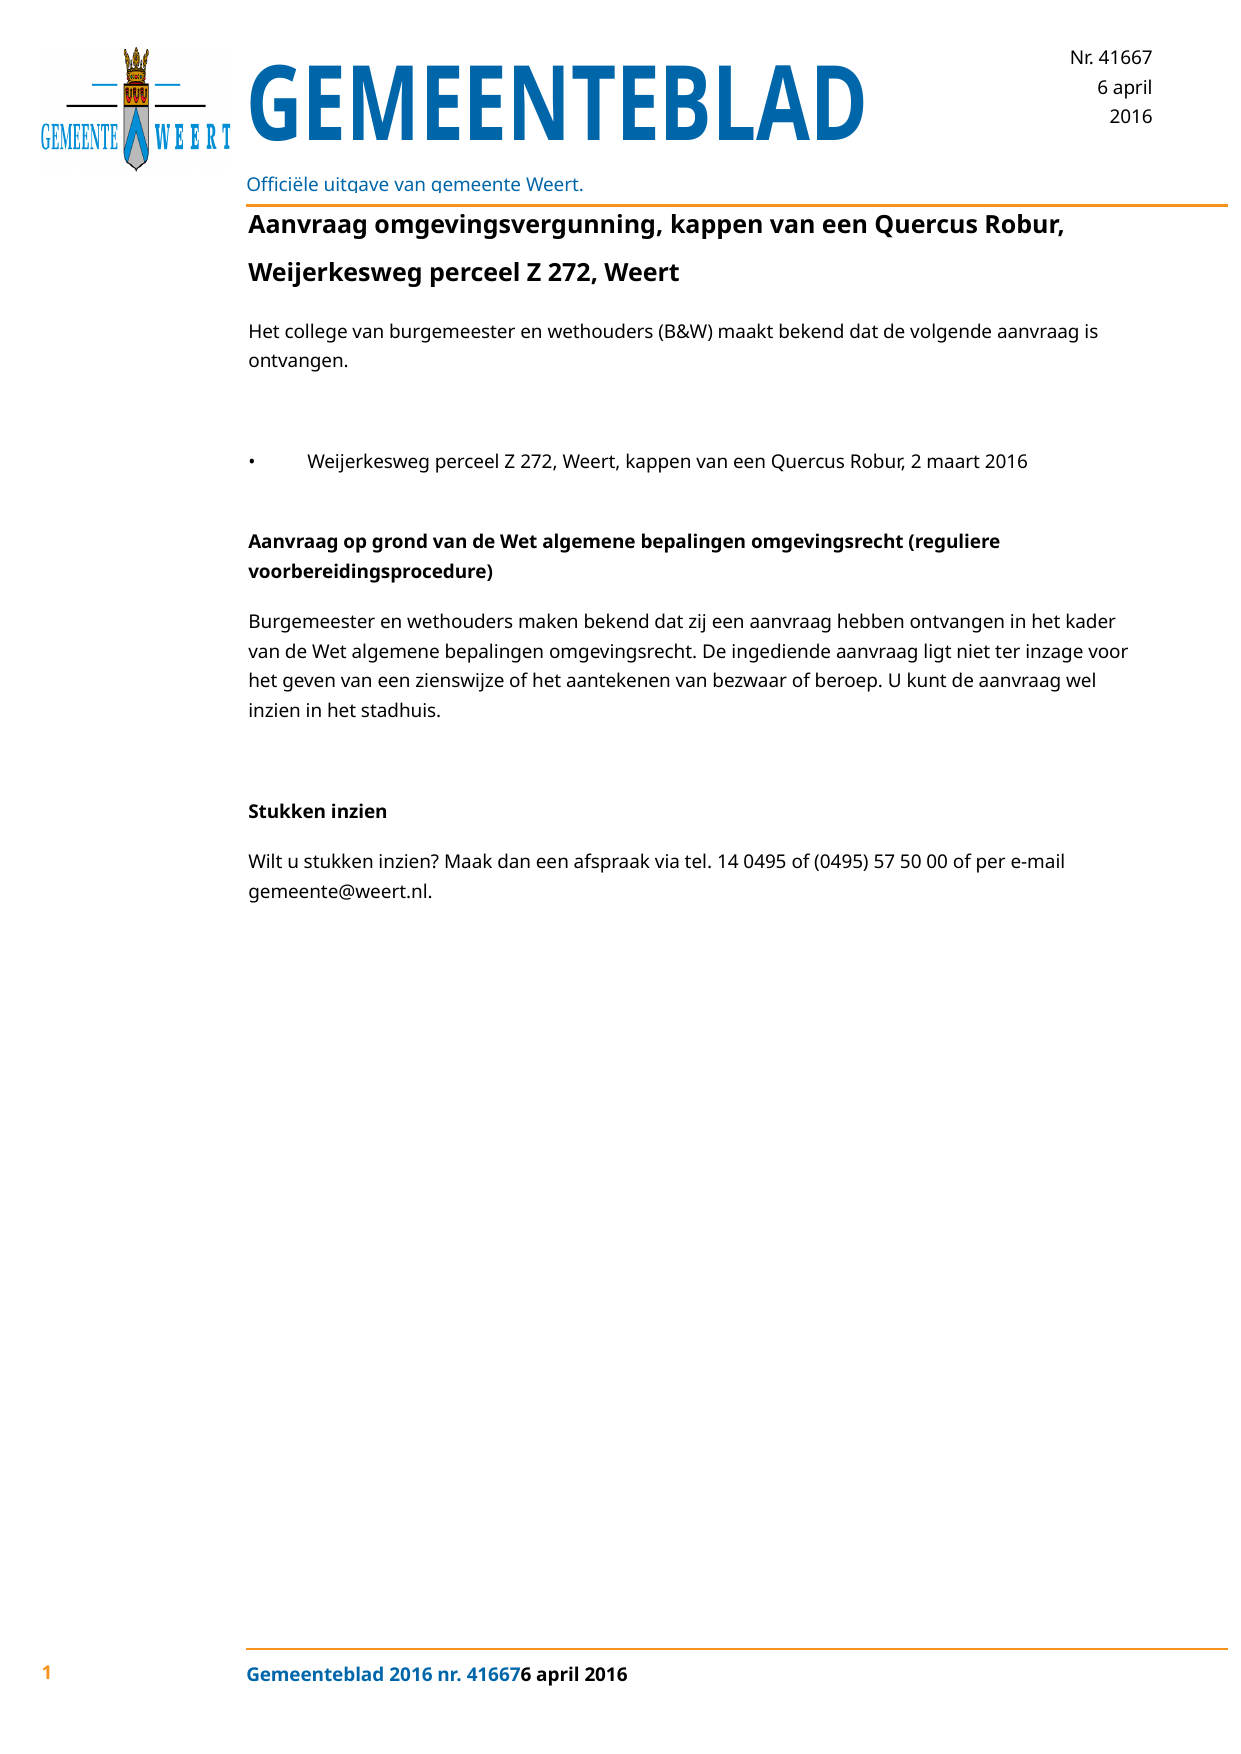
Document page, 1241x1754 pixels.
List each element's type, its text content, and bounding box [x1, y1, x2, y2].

text Aanvraag omgevingsvergunning, kappen van een Quercus Robur, Weijerkesweg perceel Z 272, Weert [248, 207, 1152, 288]
text Stukken inzien [248, 798, 1152, 824]
text Wilt u stukken inzien? Maak dan een afspraak via tel. 14 0495 of (0495) 57 50 00 of per e-mail gemeente@weert.nl. [248, 848, 1152, 904]
picture [41, 47, 231, 172]
list Weijerkesweg perceel Z 272, Weert, kappen van een Quercus Robur, 2 maart 2016 [248, 448, 1152, 474]
text Burgemeester en wethouders maken bekend dat zij een aanvraag hebben ontvangen in het kader van de Wet algemene bepalingen omgevingsrecht. De ingediende aanvraag ligt niet ter inzage voor het geven van een zienswijze of het aantekenen van bezwaar of beroep. U kunt de aanvraag wel inzien in het stadhuis. [248, 608, 1152, 723]
text Het college van burgemeester en wethouders (B&W) maakt bekend dat de volgende aanvraag is ontvangen. [248, 318, 1152, 373]
text Aanvraag op grond van de Wet algemene bepalingen omgevingsrecht (reguliere voorbereidingsprocedure) [248, 528, 1152, 584]
